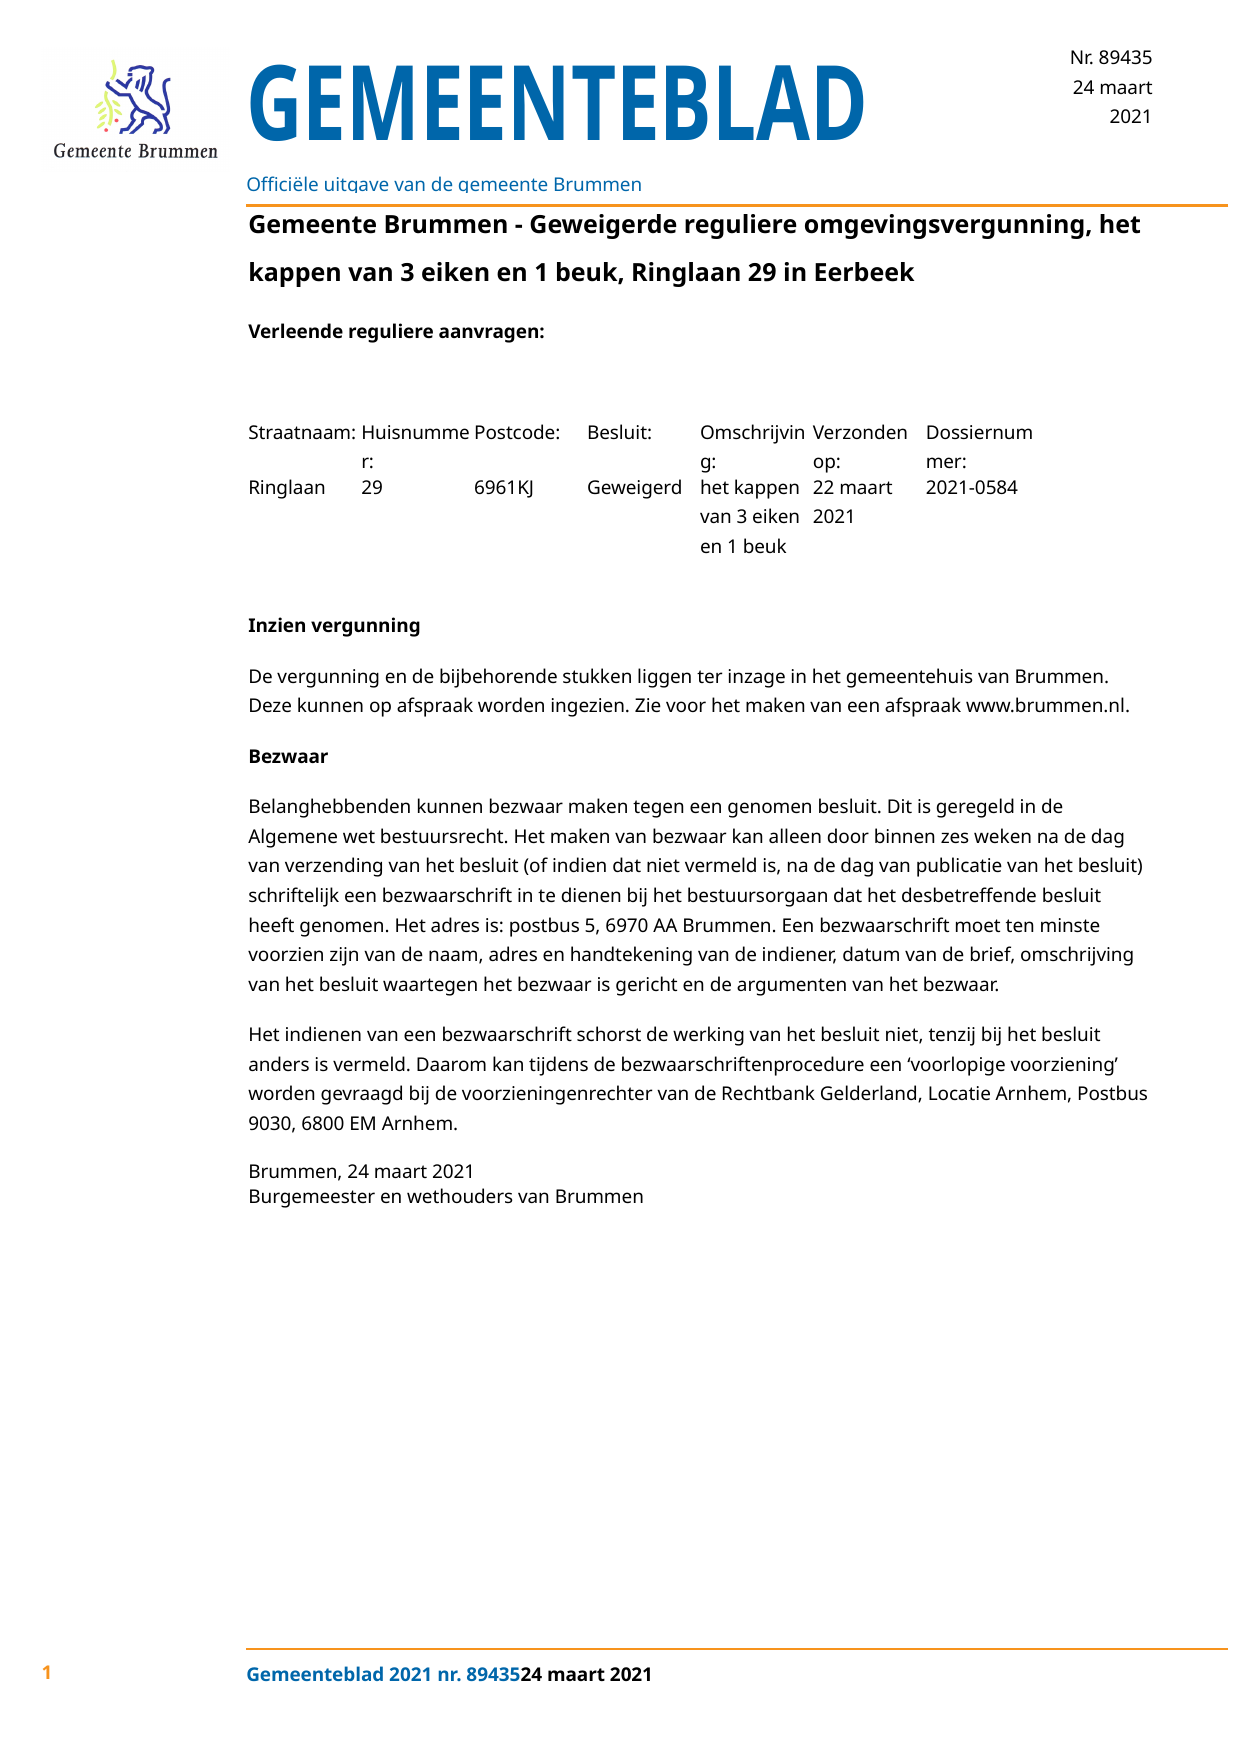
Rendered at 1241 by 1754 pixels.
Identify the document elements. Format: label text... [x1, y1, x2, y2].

table_cell [1039, 474, 1152, 559]
table_cell het kappen van 3 eiken en 1 beuk [700, 474, 813, 559]
text Burgemeester en wethouders van Brummen [248, 1184, 1152, 1209]
text De vergunning en de bijbehorende stukken liggen ter inzage in het gemeentehuis van Brummen. Deze kunnen op afspraak worden ingezien. Zie voor het maken van een afspraak www.brummen.nl. [248, 663, 1152, 718]
table_header Dossiernummer: [926, 419, 1038, 474]
text Het indienen van een bezwaarschrift schorst de werking van het besluit niet, tenzij bij het besluit anders is vermeld. Daarom kan tijdens de bezwaarschriftenprocedure een ‘voorlopige voorziening’ worden gevraagd bij de voorzieningenrechter van de Rechtbank Gelderland, Locatie Arnhem, Postbus 9030, 6800 EM Arnhem. [248, 1021, 1152, 1136]
table_header Postcode: [474, 419, 587, 474]
table_cell 29 [361, 474, 474, 559]
table_cell 22 maart 2021 [813, 474, 926, 559]
text Gemeente Brummen - Geweigerde reguliere omgevingsvergunning, het kappen van 3 eiken en 1 beuk, Ringlaan 29 in Eerbeek [248, 207, 1152, 288]
table_cell Geweigerd [587, 474, 700, 559]
text Brummen, 24 maart 2021 [248, 1158, 1152, 1184]
text Inzien vergunning [248, 613, 1152, 638]
table_header Straatnaam: [248, 419, 361, 474]
text Verleende reguliere aanvragen: [248, 318, 1152, 344]
table_header Verzonden op: [813, 419, 926, 474]
table_cell 2021-0584 [926, 474, 1038, 559]
table_header Besluit: [587, 419, 700, 474]
text Belanghebbenden kunnen bezwaar maken tegen een genomen besluit. Dit is geregeld in de Algemene wet bestuursrecht. Het maken van bezwaar kan alleen door binnen zes weken na de dag van verzending van het besluit (of indien dat niet vermeld is, na de dag van publicatie van het besluit) schriftelijk een bezwaarschrift in te dienen bij het bestuursorgaan dat het desbetreffende besluit heeft genomen. Het adres is: postbus 5, 6970 AA Brummen. Een bezwaarschrift moet ten minste voorzien zijn van de naam, adres en handtekening van de indiener, datum van de brief, omschrijving van het besluit waartegen het bezwaar is gericht en de argumenten van het bezwaar. [248, 793, 1152, 997]
table_header Huisnummer: [361, 419, 474, 474]
table_header [1039, 419, 1152, 474]
picture [41, 47, 231, 172]
text Bezwaar [248, 743, 1152, 769]
table_cell 6961KJ [474, 474, 587, 559]
table_header Omschrijving: [700, 419, 813, 474]
table_cell Ringlaan [248, 474, 361, 559]
